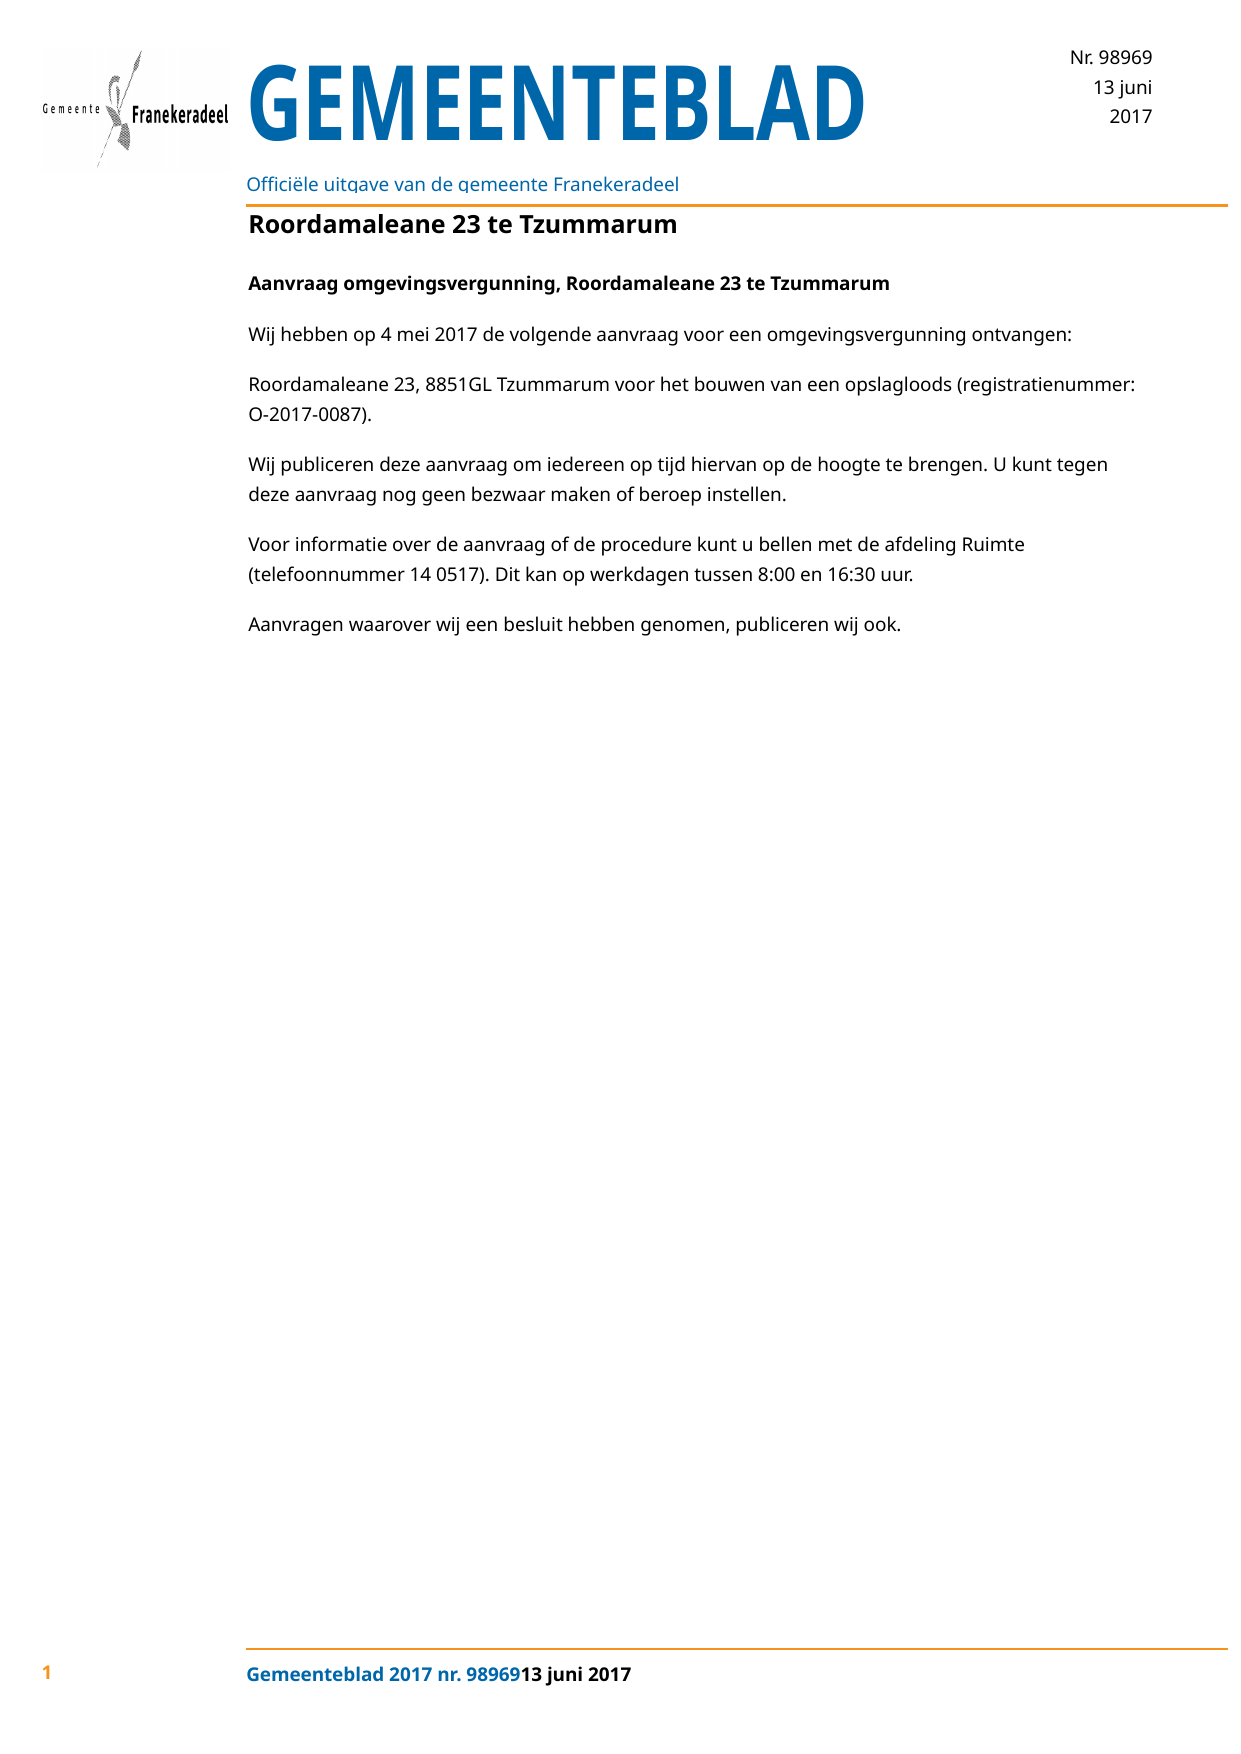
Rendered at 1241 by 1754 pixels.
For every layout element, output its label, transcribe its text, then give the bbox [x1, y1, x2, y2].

text Aanvragen waarover wij een besluit hebben genomen, publiceren wij ook. [248, 611, 1152, 637]
text Aanvraag omgevingsvergunning, Roordamaleane 23 te Tzummarum [248, 270, 1152, 296]
text Voor informatie over de aanvraag of de procedure kunt u bellen met de afdeling Ruimte (telefoonnummer 14 0517). Dit kan op werkdagen tussen 8:00 en 16:30 uur. [248, 531, 1152, 586]
text Wij publiceren deze aanvraag om iedereen op tijd hiervan op de hoogte te brengen. U kunt tegen deze aanvraag nog geen bezwaar maken of beroep instellen. [248, 451, 1152, 506]
text Roordamaleane 23 te Tzummarum [248, 207, 1152, 241]
picture [41, 47, 231, 172]
text Wij hebben op 4 mei 2017 de volgende aanvraag voor een omgevingsvergunning ontvangen: [248, 321, 1152, 346]
text Roordamaleane 23, 8851GL Tzummarum voor het bouwen van een opslagloods (registratienummer: O-2017-0087). [248, 371, 1152, 426]
